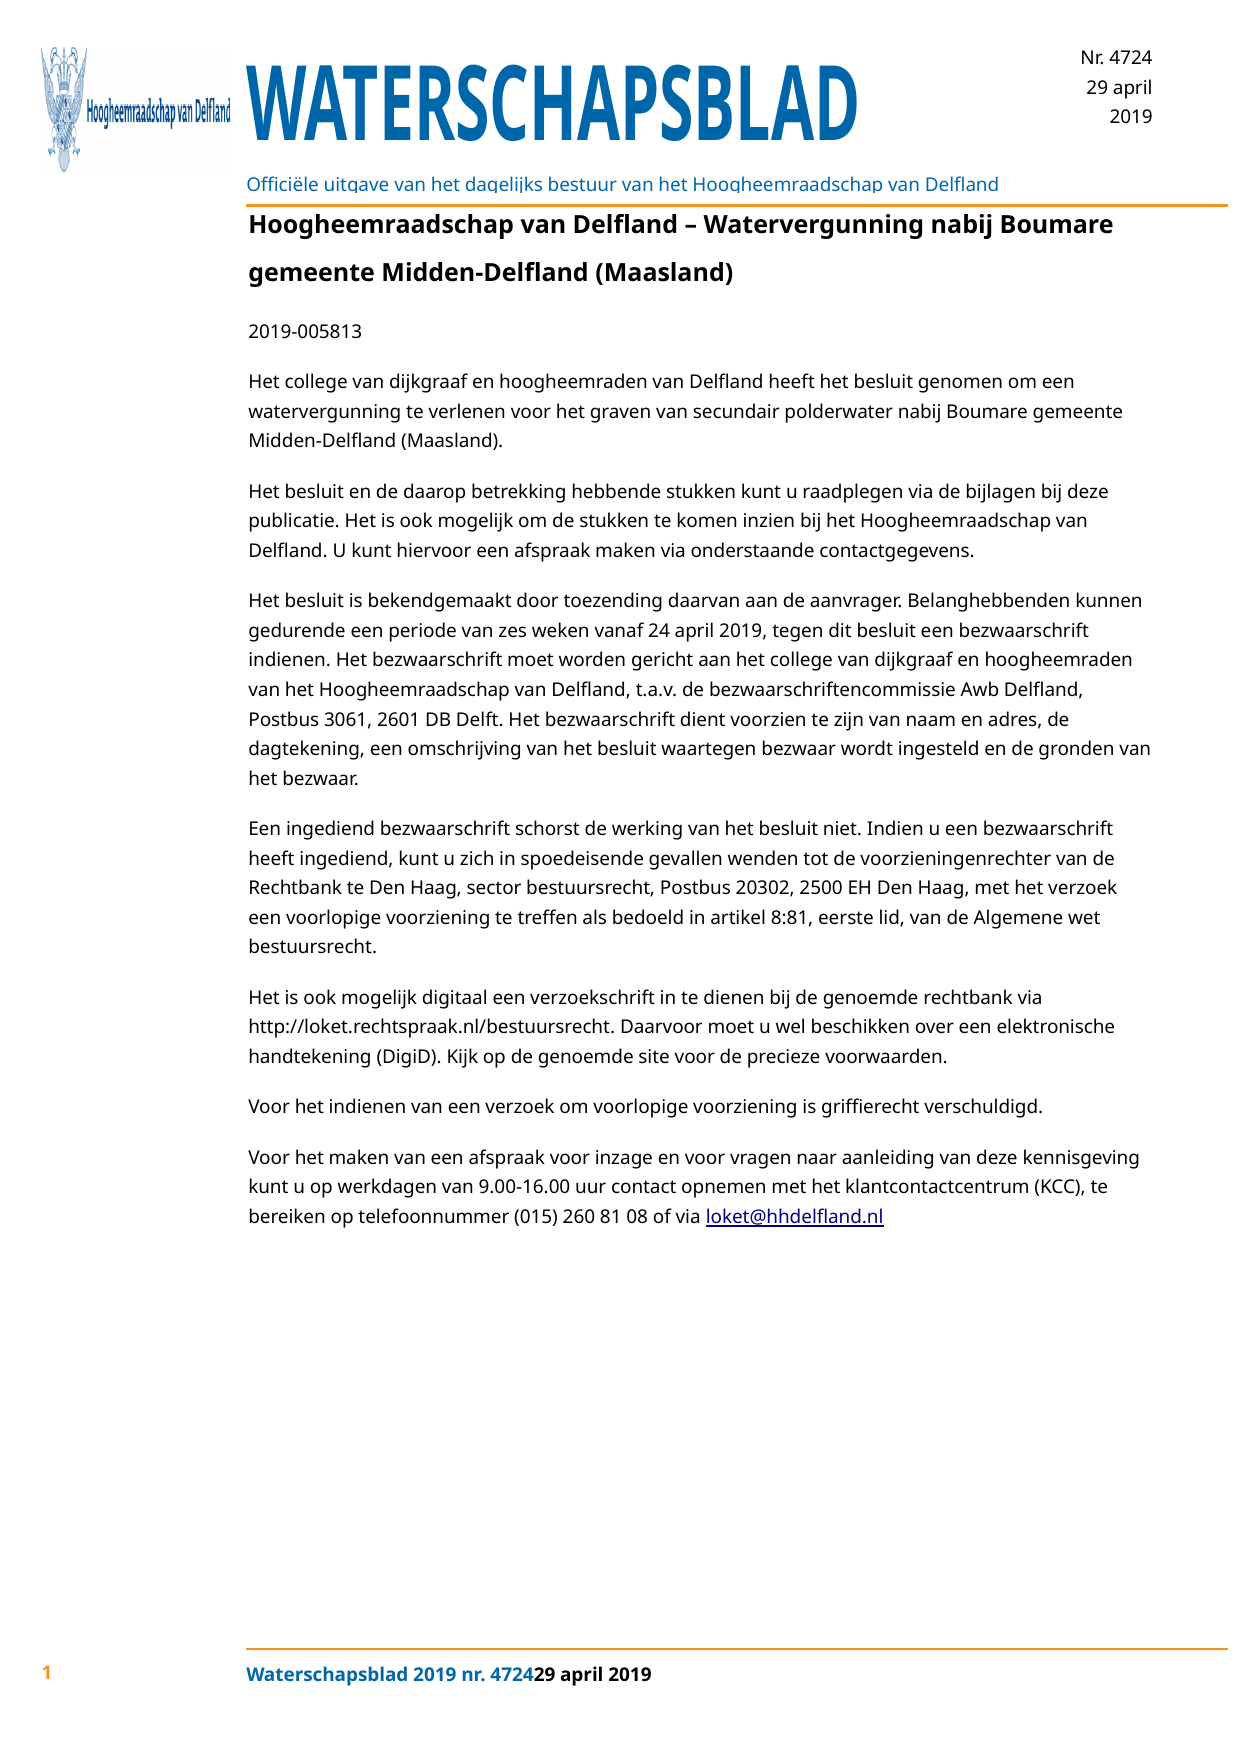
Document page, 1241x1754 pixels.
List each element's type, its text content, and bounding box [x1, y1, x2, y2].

text Het besluit en de daarop betrekking hebbende stukken kunt u raadplegen via de bijlagen bij deze publicatie. Het is ook mogelijk om de stukken te komen inzien bij het Hoogheemraadschap van Delfland. U kunt hiervoor een afspraak maken via onderstaande contactgegevens. [248, 478, 1152, 563]
text Hoogheemraadschap van Delfland – Watervergunning nabij Boumare gemeente Midden-Delfland (Maasland) [248, 207, 1152, 288]
text 2019-005813 [248, 318, 1152, 344]
text Voor het maken van een afspraak voor inzage en voor vragen naar aanleiding van deze kennisgeving kunt u op werkdagen van 9.00-16.00 uur contact opnemen met het klantcontactcentrum (KCC), te bereiken op telefoonnummer (015) 260 81 08 of via loket@hhdelfland.nl [248, 1144, 1152, 1229]
text Het college van dijkgraaf en hoogheemraden van Delfland heeft het besluit genomen om een watervergunning te verlenen voor het graven van secundair polderwater nabij Boumare gemeente Midden-Delfland (Maasland). [248, 368, 1152, 453]
text Voor het indienen van een verzoek om voorlopige voorziening is griffierecht verschuldigd. [248, 1094, 1152, 1119]
text Het is ook mogelijk digitaal een verzoekschrift in te dienen bij de genoemde rechtbank via http://loket.rechtspraak.nl/bestuursrecht. Daarvoor moet u wel beschikken over een elektronische handtekening (DigiD). Kijk op de genoemde site voor de precieze voorwaarden. [248, 984, 1152, 1069]
text Het besluit is bekendgemaakt door toezending daarvan aan de aanvrager. Belanghebbenden kunnen gedurende een periode van zes weken vanaf 24 april 2019, tegen dit besluit een bezwaarschrift indienen. Het bezwaarschrift moet worden gericht aan het college van dijkgraaf en hoogheemraden van het Hoogheemraadschap van Delfland, t.a.v. de bezwaarschriftencommissie Awb Delfland, Postbus 3061, 2601 DB Delft. Het bezwaarschrift dient voorzien te zijn van naam en adres, de dagtekening, een omschrijving van het besluit waartegen bezwaar wordt ingesteld en de gronden van het bezwaar. [248, 587, 1152, 791]
text Een ingediend bezwaarschrift schorst de werking van het besluit niet. Indien u een bezwaarschrift heeft ingediend, kunt u zich in spoedeisende gevallen wenden tot de voorzieningenrechter van de Rechtbank te Den Haag, sector bestuursrecht, Postbus 20302, 2500 EH Den Haag, met het verzoek een voorlopige voorziening te treffen als bedoeld in artikel 8:81, eerste lid, van de Algemene wet bestuursrecht. [248, 815, 1152, 959]
picture [41, 47, 231, 172]
